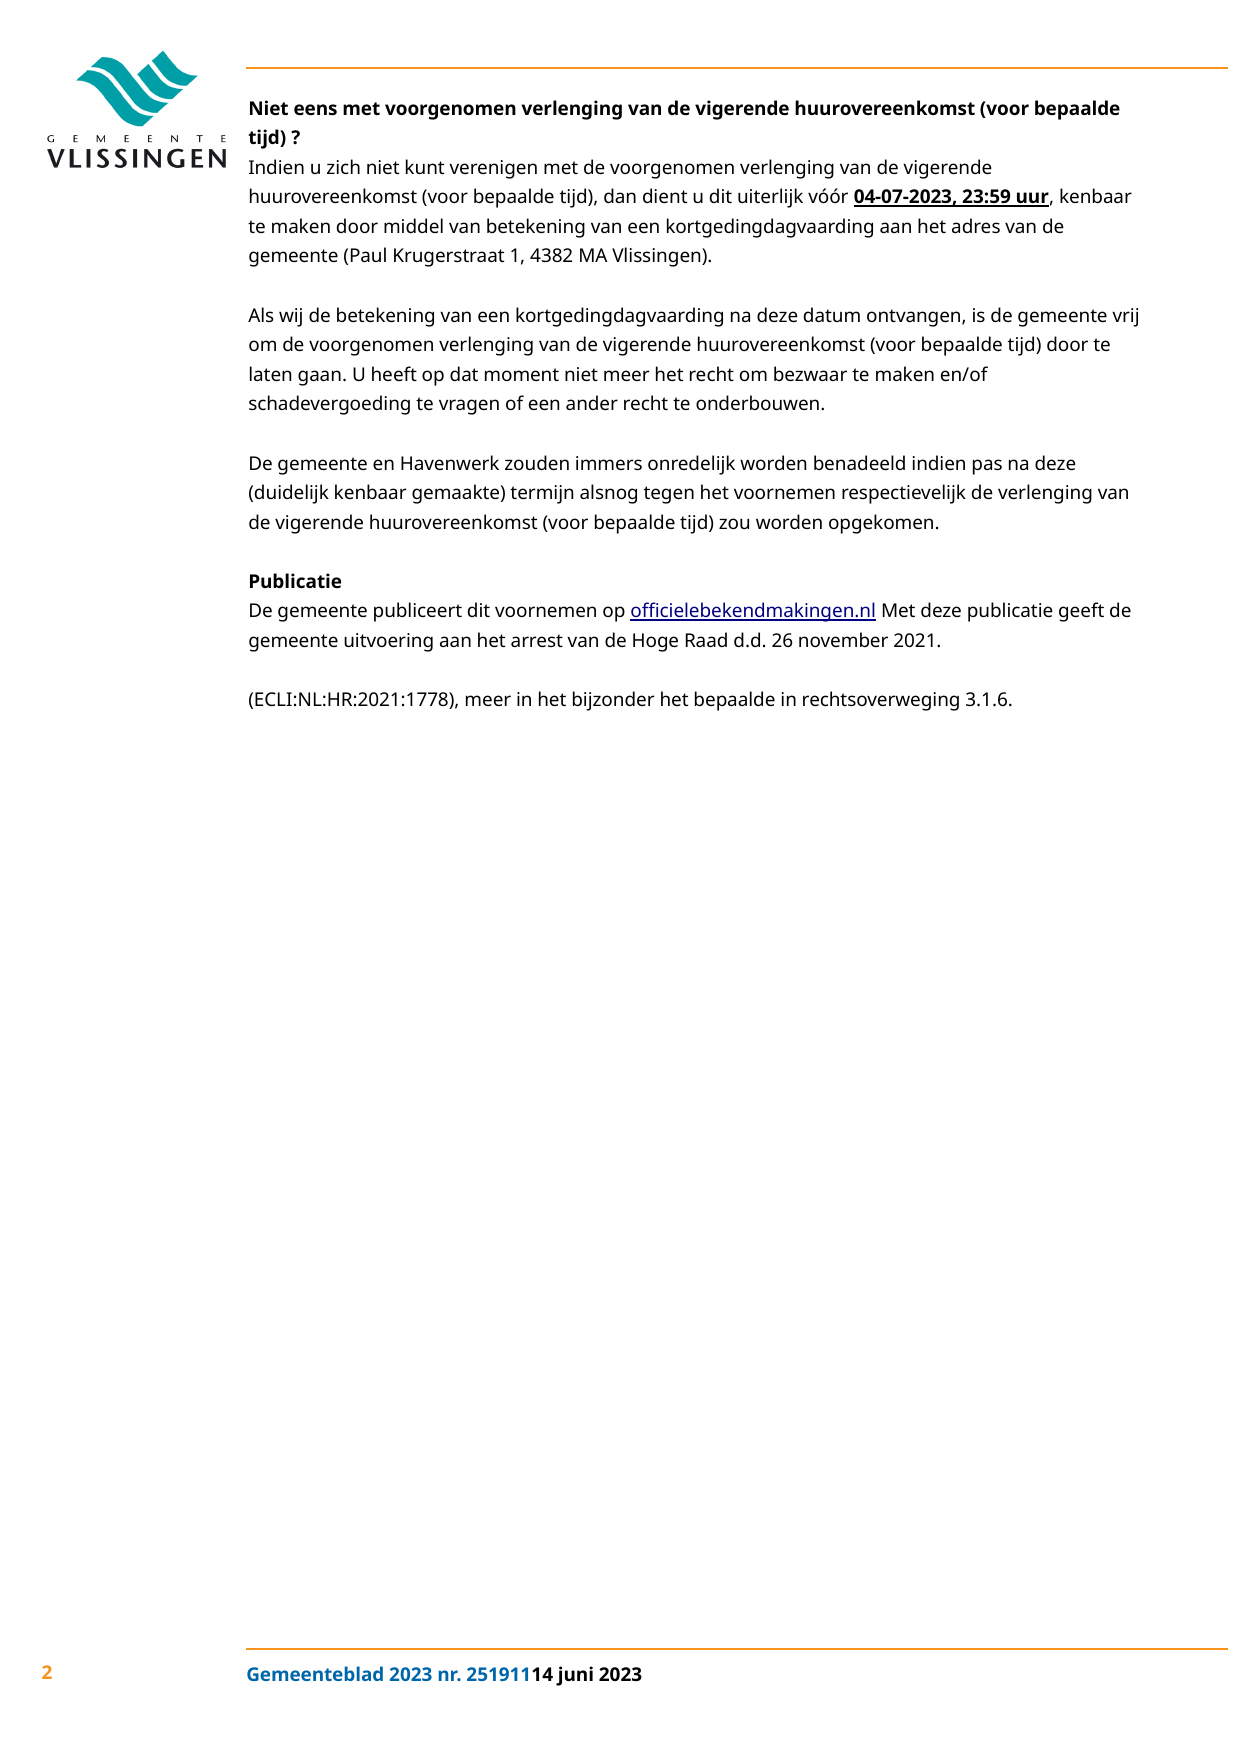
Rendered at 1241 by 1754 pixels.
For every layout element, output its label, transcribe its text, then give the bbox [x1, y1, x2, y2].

text De gemeente en Havenwerk zouden immers onredelijk worden benadeeld indien pas na deze (duidelijk kenbaar gemaakte) termijn alsnog tegen het voornemen respectievelijk de verlenging van de vigerende huurovereenkomst (voor bepaalde tijd) zou worden opgekomen. [248, 450, 1152, 535]
text Indien u zich niet kunt verenigen met de voorgenomen verlenging van de vigerende huurovereenkomst (voor bepaalde tijd), dan dient u dit uiterlijk vóór 04-07-2023, 23:59 uur, kenbaar te maken door middel van betekening van een kortgedingdagvaarding aan het adres van de gemeente (Paul Krugerstraat 1, 4382 MA Vlissingen). [248, 154, 1152, 268]
text Niet eens met voorgenomen verlenging van de vigerende huurovereenkomst (voor bepaalde tijd) ? [248, 95, 1152, 150]
text De gemeente publiceert dit voornemen op officielebekendmakingen.nl Met deze publicatie geeft de gemeente uitvoering aan het arrest van de Hoge Raad d.d. 26 november 2021. [248, 598, 1152, 653]
text (ECLI:NL:HR:2021:1778), meer in het bijzonder het bepaalde in rechtsoverweging 3.1.6. [248, 686, 1152, 712]
text Publicatie [248, 568, 1152, 594]
picture [41, 47, 231, 172]
text Als wij de betekening van een kortgedingdagvaarding na deze datum ontvangen, is de gemeente vrij om de voorgenomen verlenging van de vigerende huurovereenkomst (voor bepaalde tijd) door te laten gaan. U heeft op dat moment niet meer het recht om bezwaar te maken en/of schadevergoeding te vragen of een ander recht te onderbouwen. [248, 302, 1152, 416]
